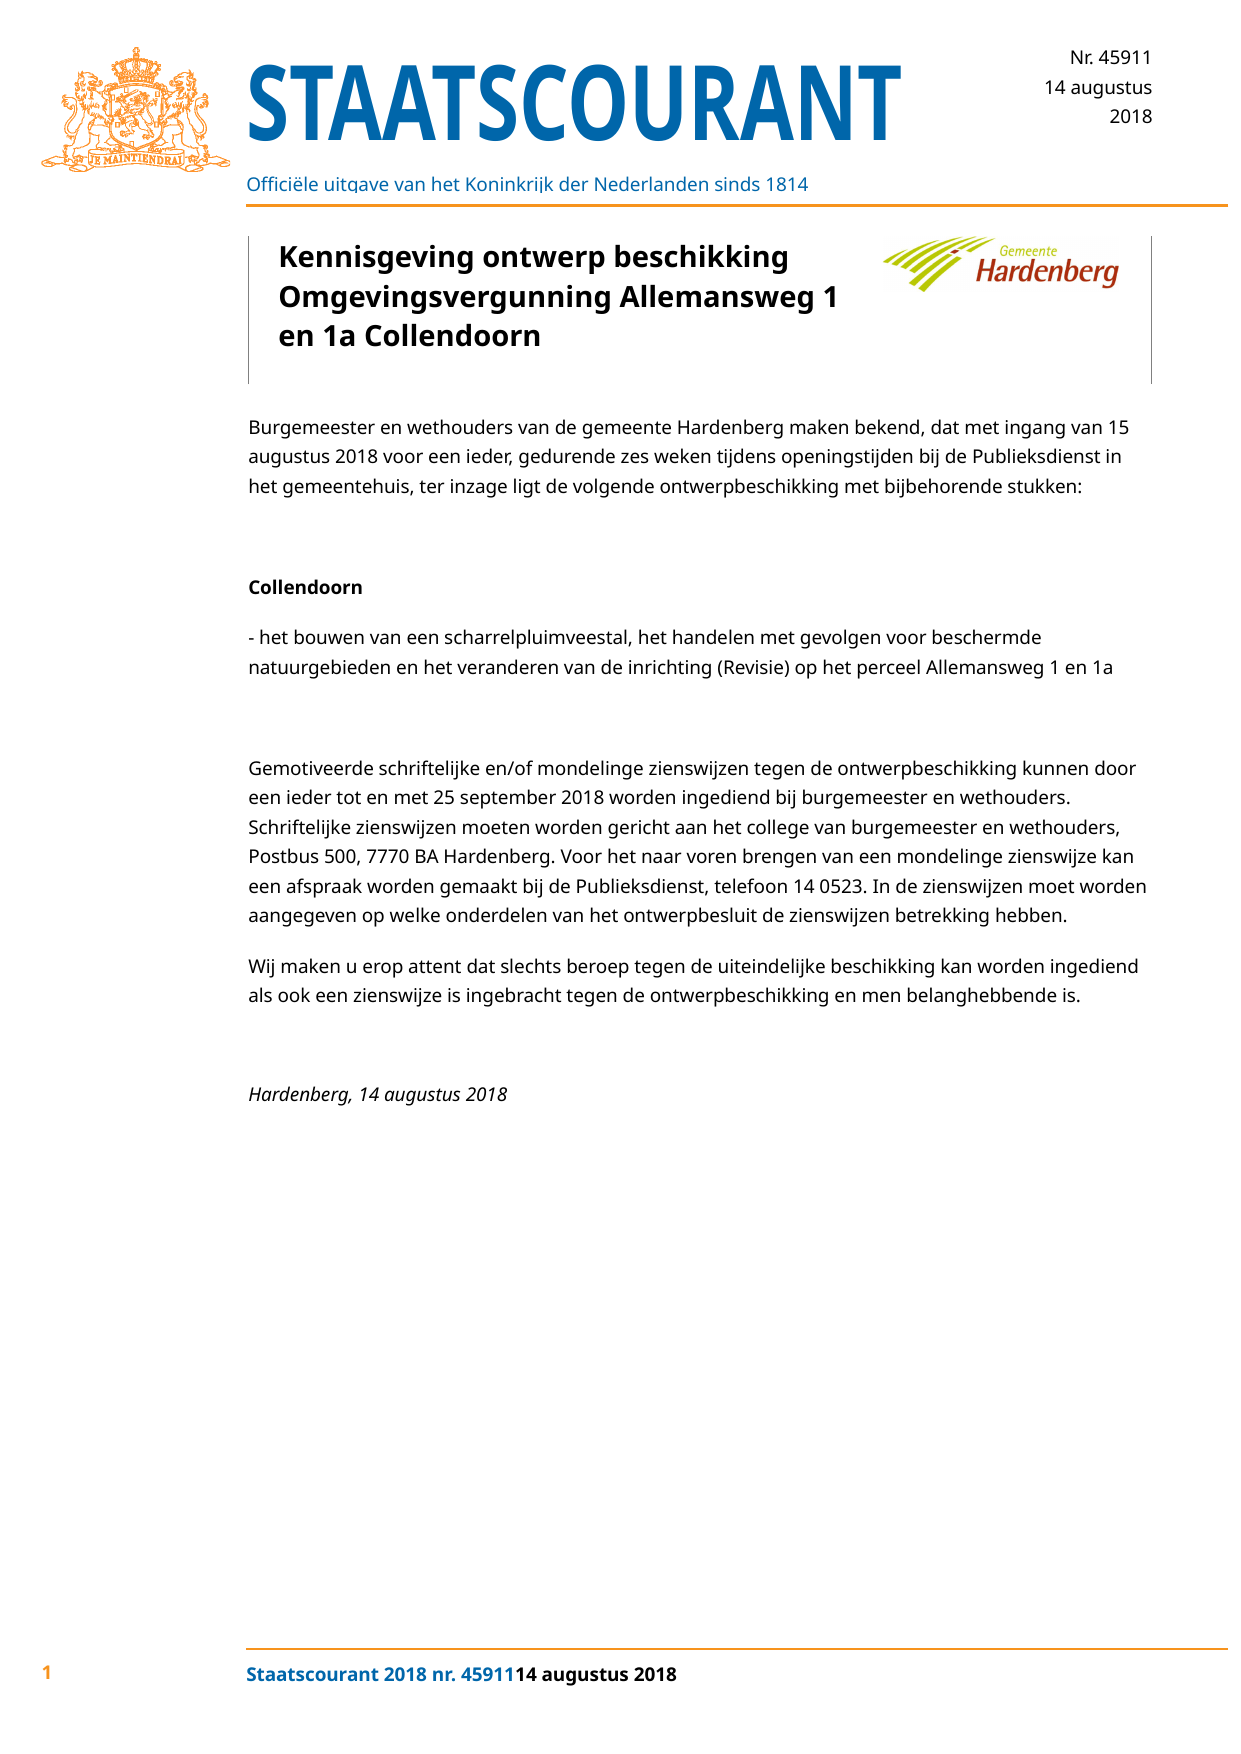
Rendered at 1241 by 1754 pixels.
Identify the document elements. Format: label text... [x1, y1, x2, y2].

text Collendoorn [248, 574, 1152, 600]
picture [882, 236, 1119, 292]
table_header Kennisgeving ontwerp beschikking Omgevingsvergunning Allemansweg 1 en 1a Collendoorn [249, 236, 850, 384]
table_header [850, 236, 1151, 384]
text Wij maken u erop attent dat slechts beroep tegen de uiteindelijke beschikking kan worden ingediend als ook een zienswijze is ingebracht tegen de ontwerpbeschikking en men belanghebbende is. [248, 953, 1152, 1008]
picture [41, 47, 231, 172]
text - het bouwen van een scharrelpluimveestal, het handelen met gevolgen voor beschermde natuurgebieden en het veranderen van de inrichting (Revisie) op het perceel Allemansweg 1 en 1a [248, 624, 1152, 680]
text Burgemeester en wethouders van de gemeente Hardenberg maken bekend, dat met ingang van 15 augustus 2018 voor een ieder, gedurende zes weken tijdens openingstijden bij de Publieksdienst in het gemeentehuis, ter inzage ligt de volgende ontwerpbeschikking met bijbehorende stukken: [248, 414, 1152, 499]
text Hardenberg, 14 augustus 2018 [248, 1081, 1152, 1107]
text Gemotiveerde schriftelijke en/of mondelinge zienswijzen tegen de ontwerpbeschikking kunnen door een ieder tot en met 25 september 2018 worden ingediend bij burgemeester en wethouders. Schriftelijke zienswijzen moeten worden gericht aan het college van burgemeester en wethouders, Postbus 500, 7770 BA Hardenberg. Voor het naar voren brengen van een mondelinge zienswijze kan een afspraak worden gemaakt bij de Publieksdienst, telefoon 14 0523. In de zienswijzen moet worden aangegeven op welke onderdelen van het ontwerpbesluit de zienswijzen betrekking hebben. [248, 755, 1152, 928]
